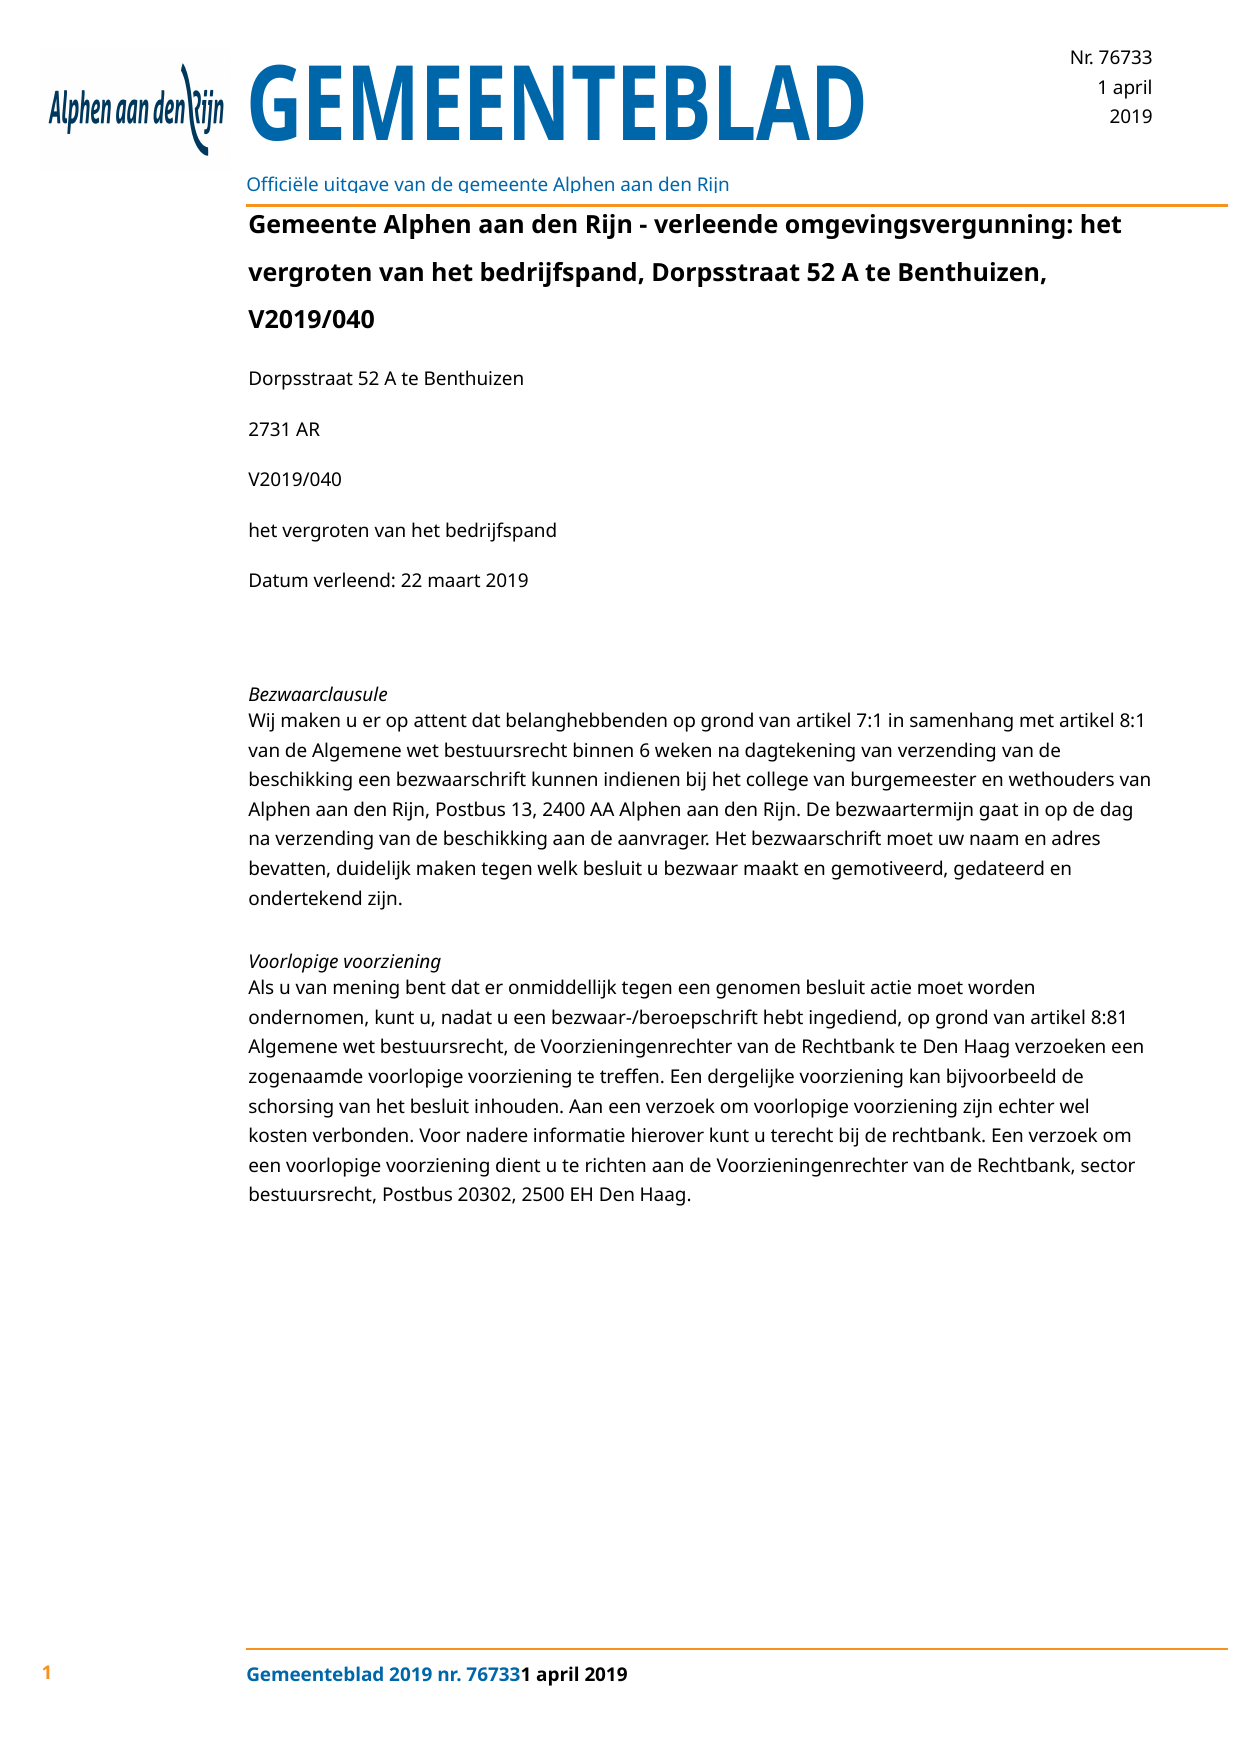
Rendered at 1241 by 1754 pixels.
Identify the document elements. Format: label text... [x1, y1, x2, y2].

text 2731 AR [248, 416, 1152, 442]
text het vergroten van het bedrijfspand [248, 517, 1152, 542]
text Datum verleend: 22 maart 2019 [248, 567, 1152, 593]
text Als u van mening bent dat er onmiddellijk tegen een genomen besluit actie moet worden ondernomen, kunt u, nadat u een bezwaar-/beroepschrift hebt ingediend, op grond van artikel 8:81 Algemene wet bestuursrecht, de Voorzieningenrechter van de Rechtbank te Den Haag verzoeken een zogenaamde voorlopige voorziening te treffen. Een dergelijke voorziening kan bijvoorbeeld de schorsing van het besluit inhouden. Aan een verzoek om voorlopige voorziening zijn echter wel kosten verbonden. Voor nadere informatie hierover kunt u terecht bij de rechtbank. Een verzoek om een voorlopige voorziening dient u te richten aan de Voorzieningenrechter van de Rechtbank, sector bestuursrecht, Postbus 20302, 2500 EH Den Haag. [248, 974, 1152, 1207]
text Wij maken u er op attent dat belanghebbenden op grond van artikel 7:1 in samenhang met artikel 8:1 van de Algemene wet bestuursrecht binnen 6 weken na dagtekening van verzending van de beschikking een bezwaarschrift kunnen indienen bij het college van burgemeester en wethouders van Alphen aan den Rijn, Postbus 13, 2400 AA Alphen aan den Rijn. De bezwaartermijn gaat in op de dag na verzending van de beschikking aan de aanvrager. Het bezwaarschrift moet uw naam en adres bevatten, duidelijk maken tegen welk besluit u bezwaar maakt en gemotiveerd, gedateerd en ondertekend zijn. [248, 707, 1152, 911]
text Gemeente Alphen aan den Rijn - verleende omgevingsvergunning: het vergroten van het bedrijfspand, Dorpsstraat 52 A te Benthuizen, V2019/040 [248, 207, 1152, 336]
text Voorlopige voorziening [248, 949, 1152, 974]
text V2019/040 [248, 466, 1152, 492]
text Bezwaarclausule [248, 682, 1152, 707]
picture [41, 47, 231, 172]
text Dorpsstraat 52 A te Benthuizen [248, 366, 1152, 391]
